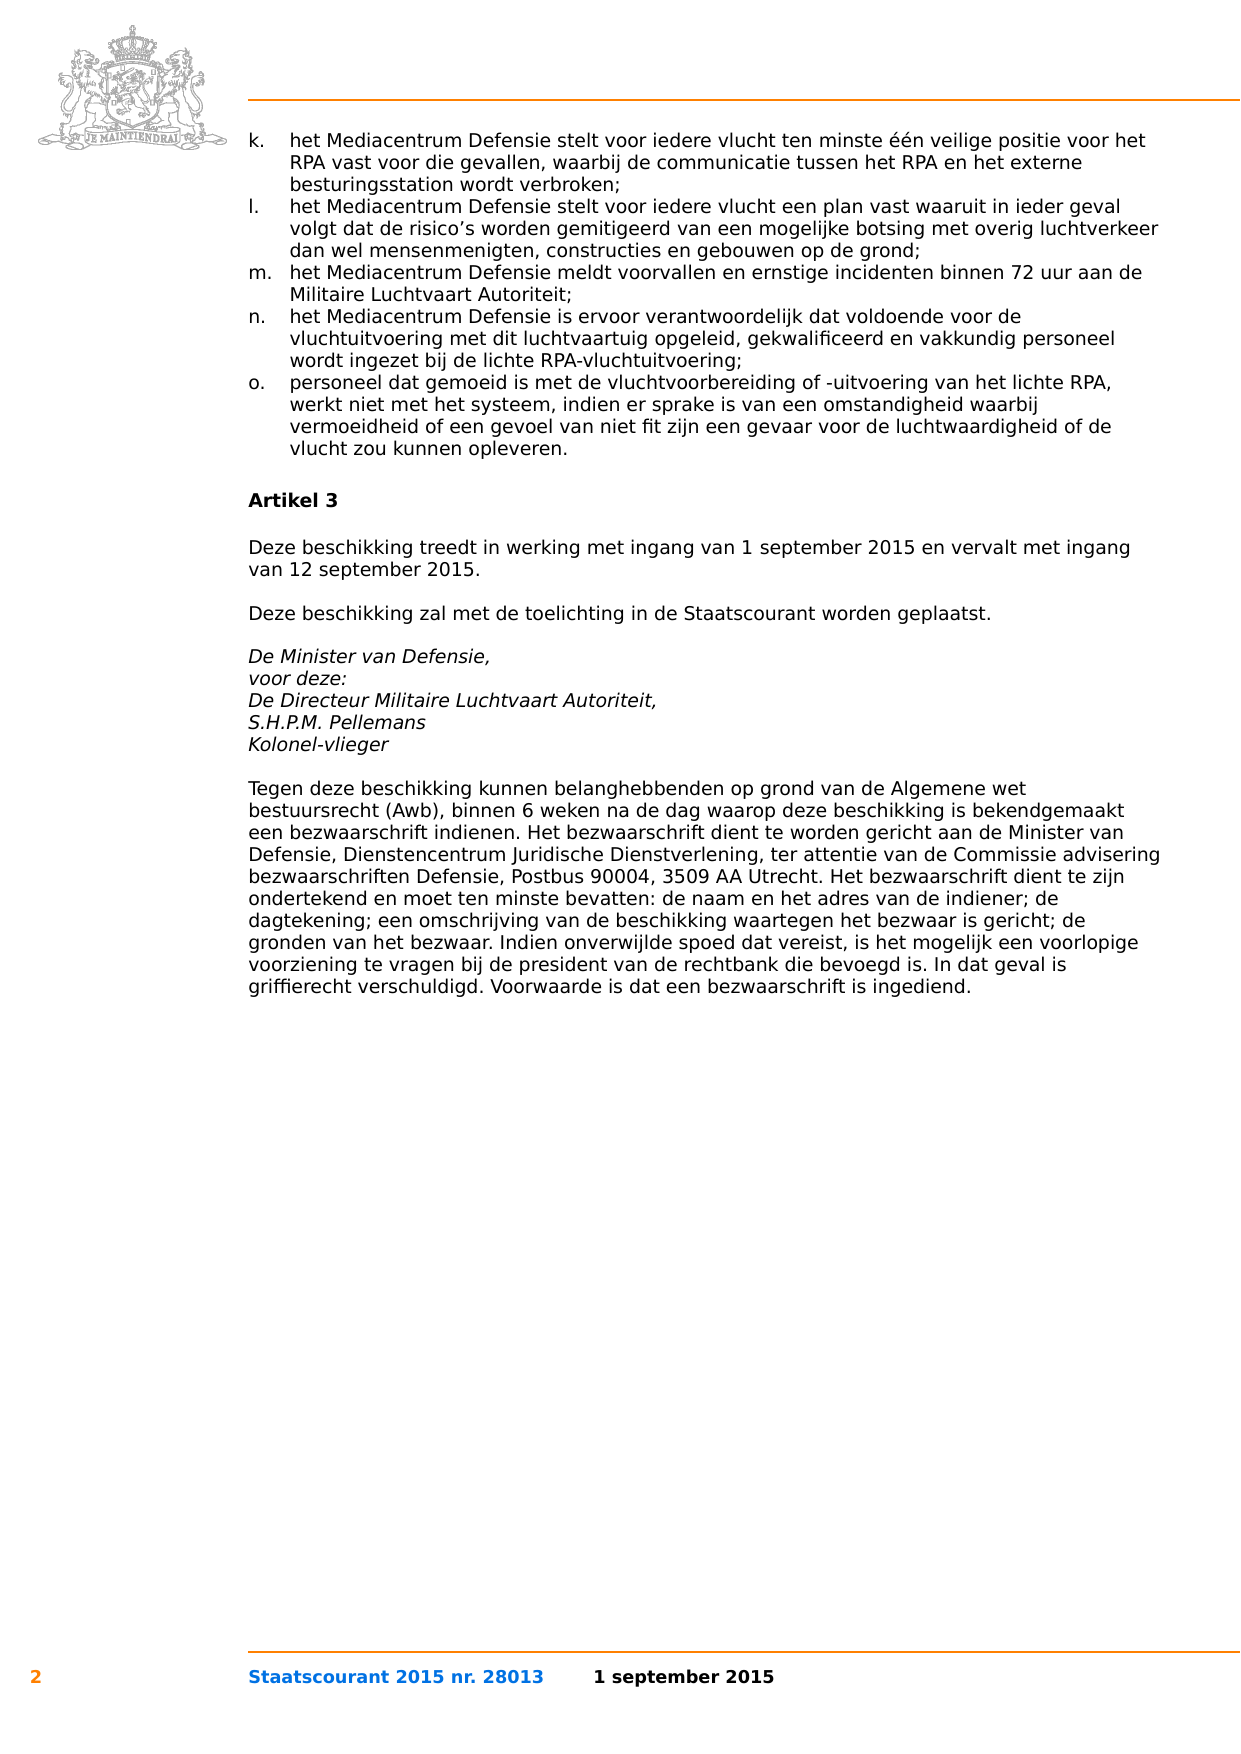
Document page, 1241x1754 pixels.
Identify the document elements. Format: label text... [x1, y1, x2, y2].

text Deze beschikking treedt in werking met ingang van 1 september 2015 en vervalt met ingang van 12 september 2015. [248, 537, 1163, 581]
picture [38, 25, 227, 150]
text Tegen deze beschikking kunnen belanghebbenden op grond van de Algemene wet bestuursrecht (Awb), binnen 6 weken na de dag waarop deze beschikking is bekendgemaakt een bezwaarschrift indienen. Het bezwaarschrift dient te worden gericht aan de Minister van Defensie, Dienstencentrum Juridische Dienstverlening, ter attentie van de Commissie advisering bezwaarschriften Defensie, Postbus 90004, 3509 AA Utrecht. Het bezwaarschrift dient te zijn ondertekend en moet ten minste bevatten: de naam en het adres van de indiener; de dagtekening; een omschrijving van de beschikking waartegen het bezwaar is gericht; de gronden van het bezwaar. Indien onverwijlde spoed dat vereist, is het mogelijk een voorlopige voorziening te vragen bij de president van de rechtbank die bevoegd is. In dat geval is griffierecht verschuldigd. Voorwaarde is dat een bezwaarschrift is ingediend. [248, 778, 1163, 998]
text k. het Mediacentrum Defensie stelt voor iedere vlucht ten minste één veilige positie voor het RPA vast voor die gevallen, waarbij de communicatie tussen het RPA en het externe besturingsstation wordt verbroken; [248, 130, 1163, 196]
text l. het Mediacentrum Defensie stelt voor iedere vlucht een plan vast waaruit in ieder geval volgt dat de risico’s worden gemitigeerd van een mogelijke botsing met overig luchtverkeer dan wel mensenmenigten, constructies en gebouwen op de grond; [248, 196, 1163, 262]
text De Minister van Defensie, voor deze: De Directeur Militaire Luchtvaart Autoriteit, S.H.P.M. Pellemans Kolonel-vlieger [248, 646, 1163, 756]
subtitle Artikel 3 [248, 489, 1163, 512]
text m. het Mediacentrum Defensie meldt voorvallen en ernstige incidenten binnen 72 uur aan de Militaire Luchtvaart Autoriteit; [248, 262, 1163, 306]
text n. het Mediacentrum Defensie is ervoor verantwoordelijk dat voldoende voor de vluchtuitvoering met dit luchtvaartuig opgeleid, gekwalificeerd en vakkundig personeel wordt ingezet bij de lichte RPA-vluchtuitvoering; [248, 306, 1163, 372]
text Deze beschikking zal met de toelichting in de Staatscourant worden geplaatst. [248, 602, 1163, 624]
text o. personeel dat gemoeid is met de vluchtvoorbereiding of -uitvoering van het lichte RPA, werkt niet met het systeem, indien er sprake is van een omstandigheid waarbij vermoeidheid of een gevoel van niet fit zijn een gevaar voor de luchtwaardigheid of de vlucht zou kunnen opleveren. [248, 372, 1163, 459]
